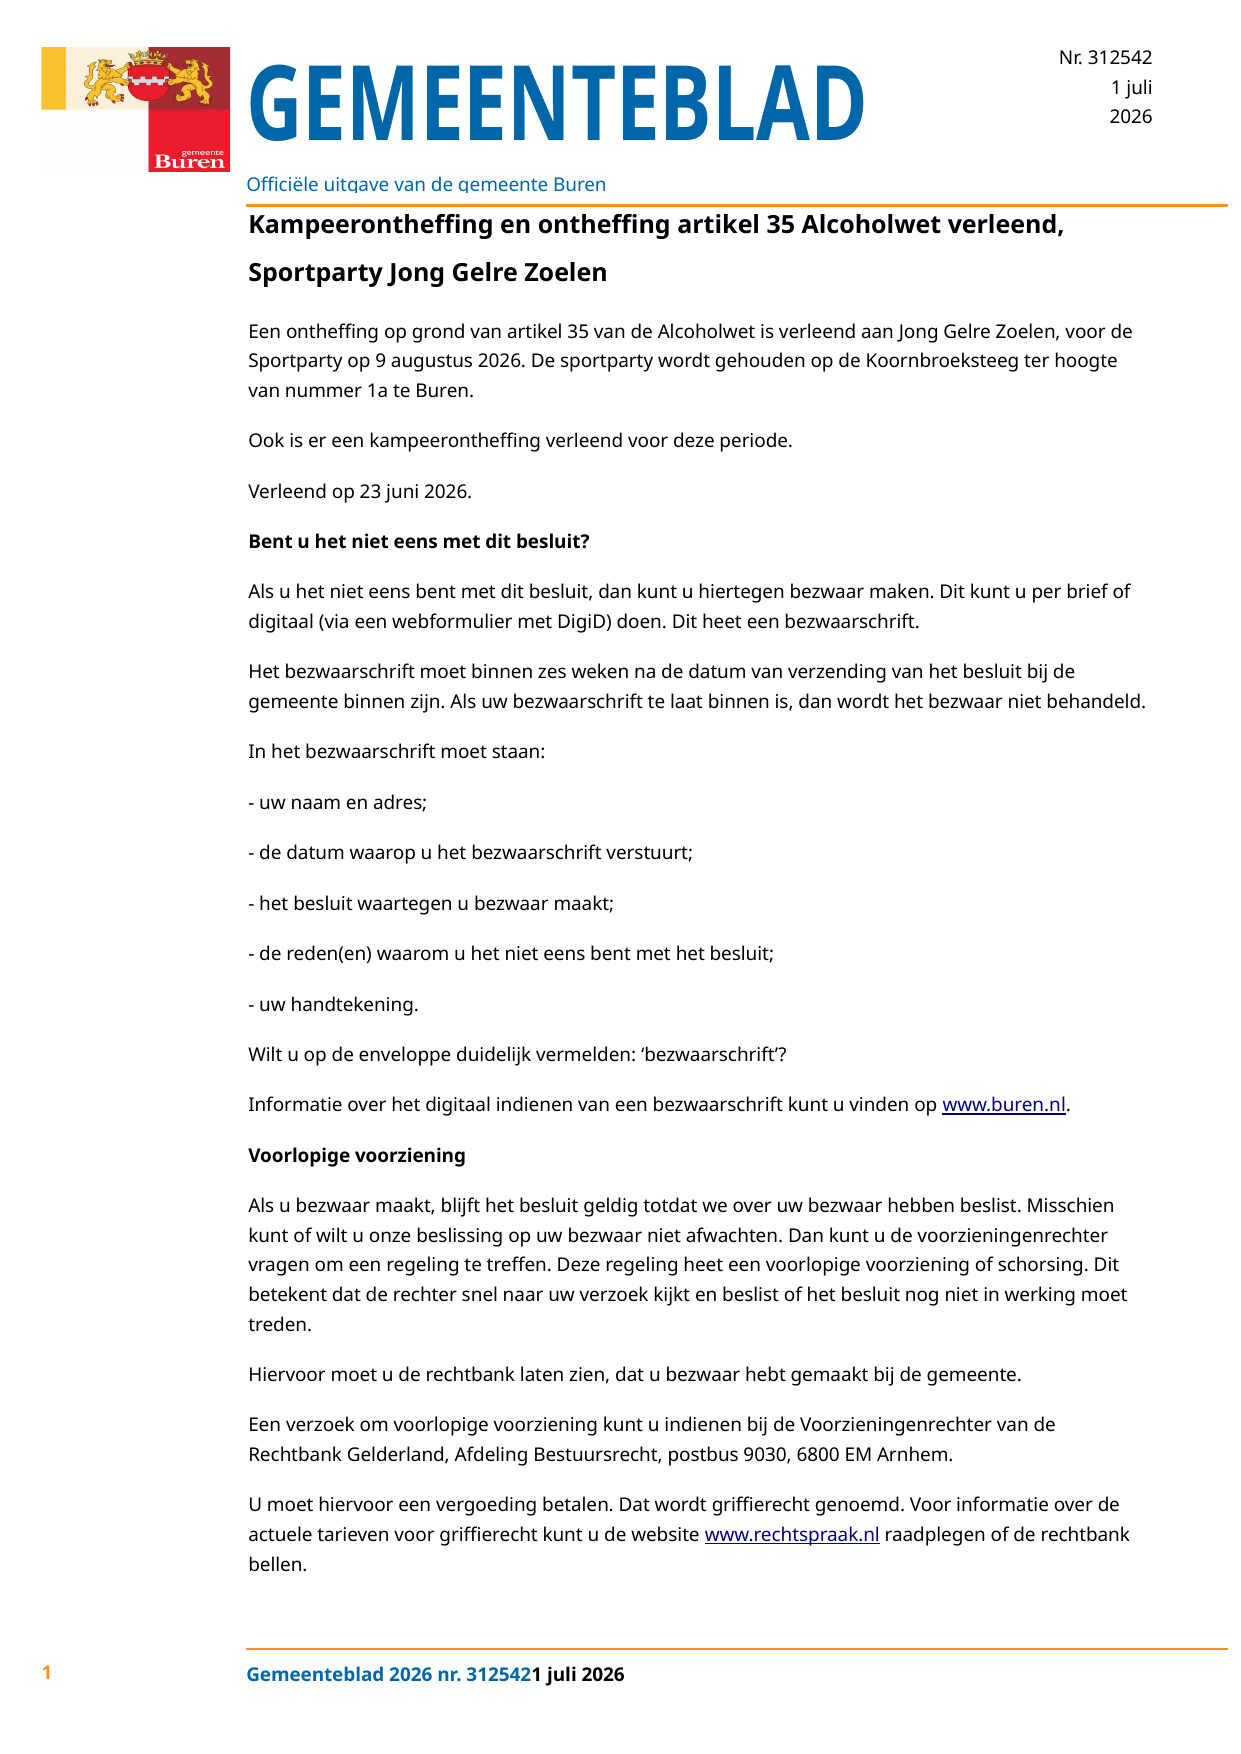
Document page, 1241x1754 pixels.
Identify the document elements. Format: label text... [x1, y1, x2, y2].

text Wilt u op de enveloppe duidelijk vermelden: ‘bezwaarschrift’? [248, 1041, 1152, 1067]
text Als u bezwaar maakt, blijft het besluit geldig totdat we over uw bezwaar hebben beslist. Misschien kunt of wilt u onze beslissing op uw bezwaar niet afwachten. Dan kunt u de voorzieningenrechter vragen om een regeling te treffen. Deze regeling heet een voorlopige voorziening of schorsing. Dit betekent dat de rechter snel naar uw verzoek kijkt en beslist of het besluit nog niet in werking moet treden. [248, 1192, 1152, 1337]
text Verleend op 23 juni 2026. [248, 478, 1152, 504]
picture [41, 47, 231, 172]
text Kampeerontheffing en ontheffing artikel 35 Alcoholwet verleend, Sportparty Jong Gelre Zoelen [248, 207, 1152, 288]
text Ook is er een kampeerontheffing verleend voor deze periode. [248, 427, 1152, 453]
text - uw handtekening. [248, 991, 1152, 1017]
text Een ontheffing op grond van artikel 35 van de Alcoholwet is verleend aan Jong Gelre Zoelen, voor de Sportparty op 9 augustus 2026. De sportparty wordt gehouden op de Koornbroeksteeg ter hoogte van nummer 1a te Buren. [248, 318, 1152, 403]
text Het bezwaarschrift moet binnen zes weken na de datum van verzending van het besluit bij de gemeente binnen zijn. Als uw bezwaarschrift te laat binnen is, dan wordt het bezwaar niet behandeld. [248, 659, 1152, 714]
text Een verzoek om voorlopige voorziening kunt u indienen bij de Voorzieningenrechter van de Rechtbank Gelderland, Afdeling Bestuursrecht, postbus 9030, 6800 EM Arnhem. [248, 1412, 1152, 1467]
text Bent u het niet eens met dit besluit? [248, 528, 1152, 554]
text - uw naam en adres; [248, 789, 1152, 815]
text Als u het niet eens bent met dit besluit, dan kunt u hiertegen bezwaar maken. Dit kunt u per brief of digitaal (via een webformulier met DigiD) doen. Dit heet een bezwaarschrift. [248, 579, 1152, 634]
text Hiervoor moet u de rechtbank laten zien, dat u bezwaar hebt gemaakt bij de gemeente. [248, 1361, 1152, 1387]
text Informatie over het digitaal indienen van een bezwaarschrift kunt u vinden op www.buren.nl. [248, 1092, 1152, 1117]
text U moet hiervoor een vergoeding betalen. Dat wordt griffierecht genoemd. Voor informatie over de actuele tarieven voor griffierecht kunt u de website www.rechtspraak.nl raadplegen of de rechtbank bellen. [248, 1492, 1152, 1577]
text Voorlopige voorziening [248, 1142, 1152, 1168]
text In het bezwaarschrift moet staan: [248, 739, 1152, 764]
text - de reden(en) waarom u het niet eens bent met het besluit; [248, 940, 1152, 966]
text - het besluit waartegen u bezwaar maakt; [248, 890, 1152, 916]
text - de datum waarop u het bezwaarschrift verstuurt; [248, 839, 1152, 865]
